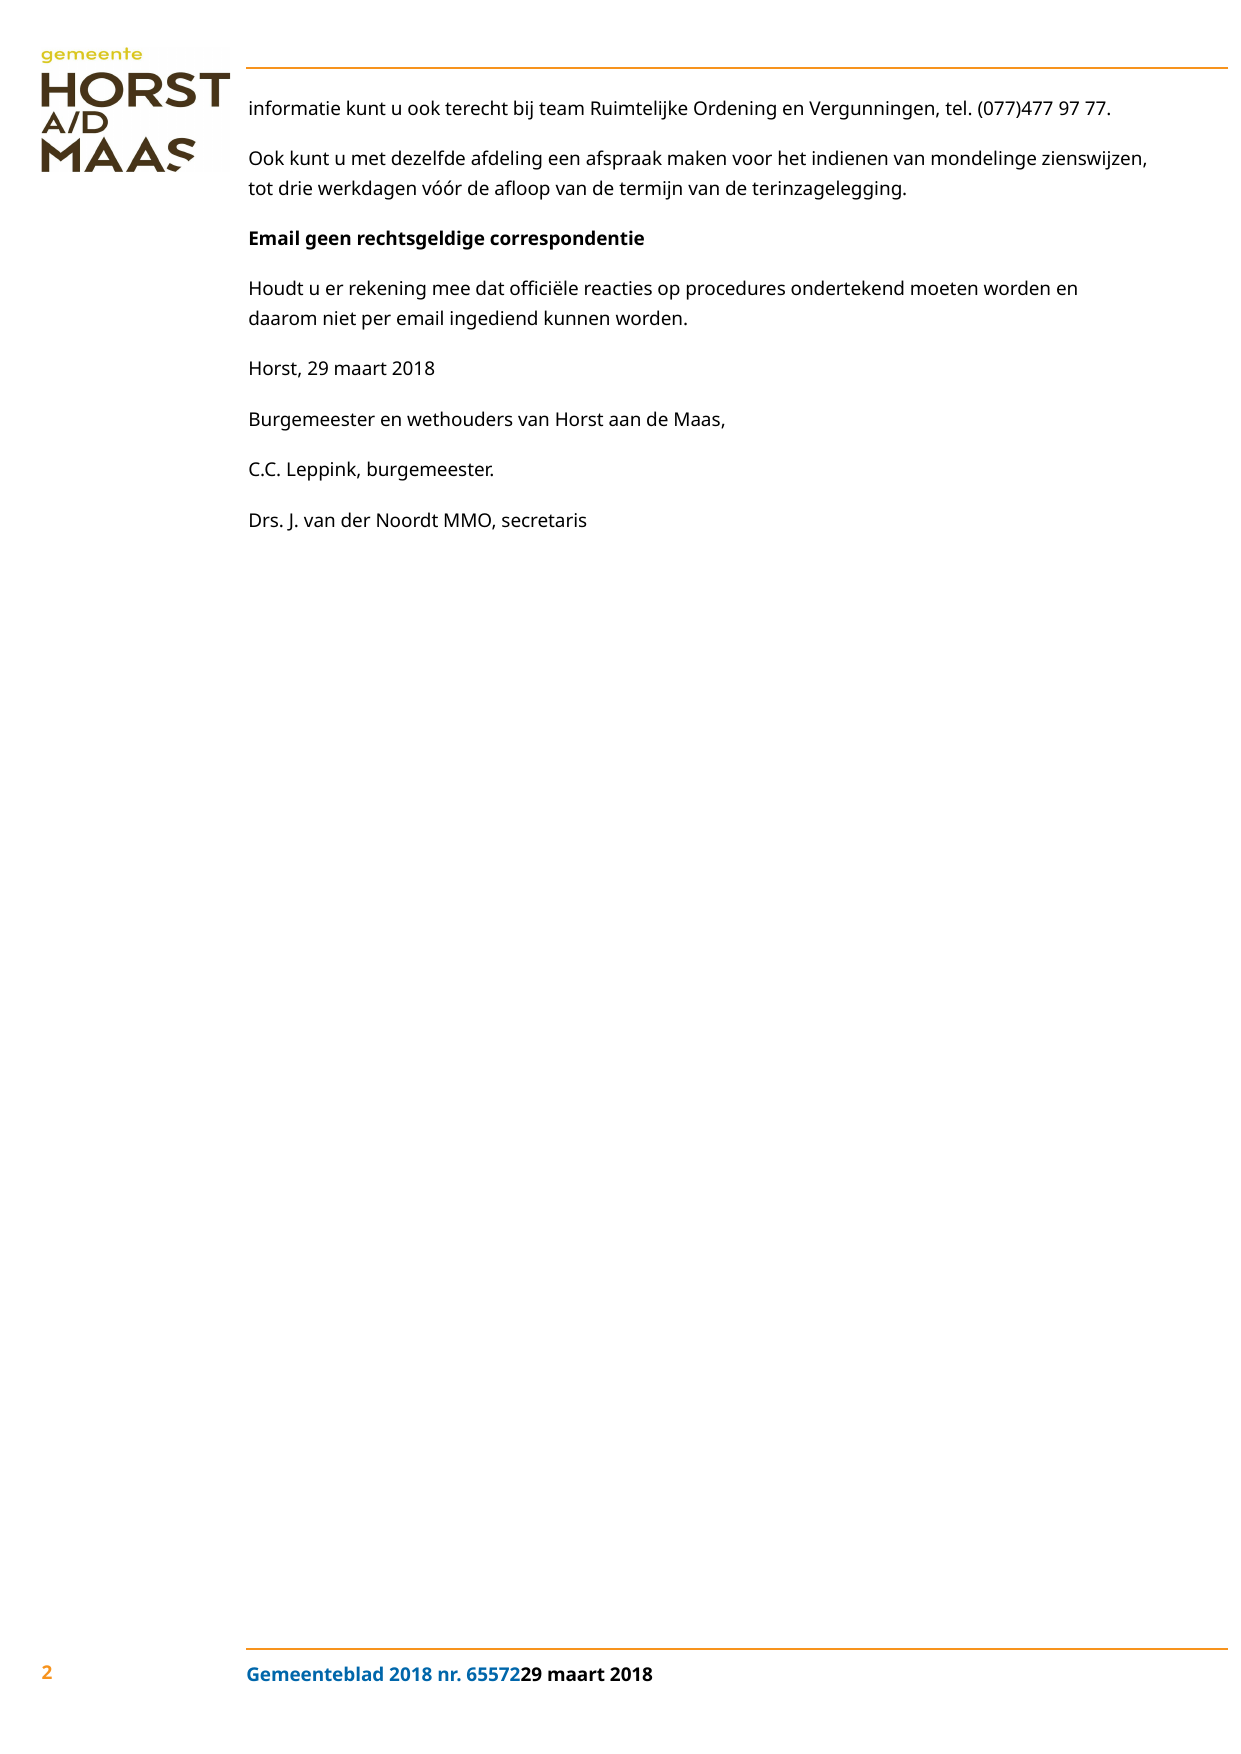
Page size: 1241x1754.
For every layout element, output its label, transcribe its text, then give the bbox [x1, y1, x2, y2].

text Email geen rechtsgeldige correspondentie [248, 225, 1152, 251]
text Burgemeester en wethouders van Horst aan de Maas, [248, 406, 1152, 432]
text informatie kunt u ook terecht bij team Ruimtelijke Ordening en Vergunningen, tel. (077)477 97 77. [248, 95, 1152, 121]
text C.C. Leppink, burgemeester. [248, 456, 1152, 482]
text Drs. J. van der Noordt MMO, secretaris [248, 507, 1152, 533]
text Houdt u er rekening mee dat officiële reacties op procedures ondertekend moeten worden en daarom niet per email ingediend kunnen worden. [248, 276, 1152, 331]
text Ook kunt u met dezelfde afdeling een afspraak maken voor het indienen van mondelinge zienswijzen, tot drie werkdagen vóór de afloop van de termijn van de terinzagelegging. [248, 145, 1152, 201]
picture [41, 47, 231, 172]
text Horst, 29 maart 2018 [248, 356, 1152, 381]
